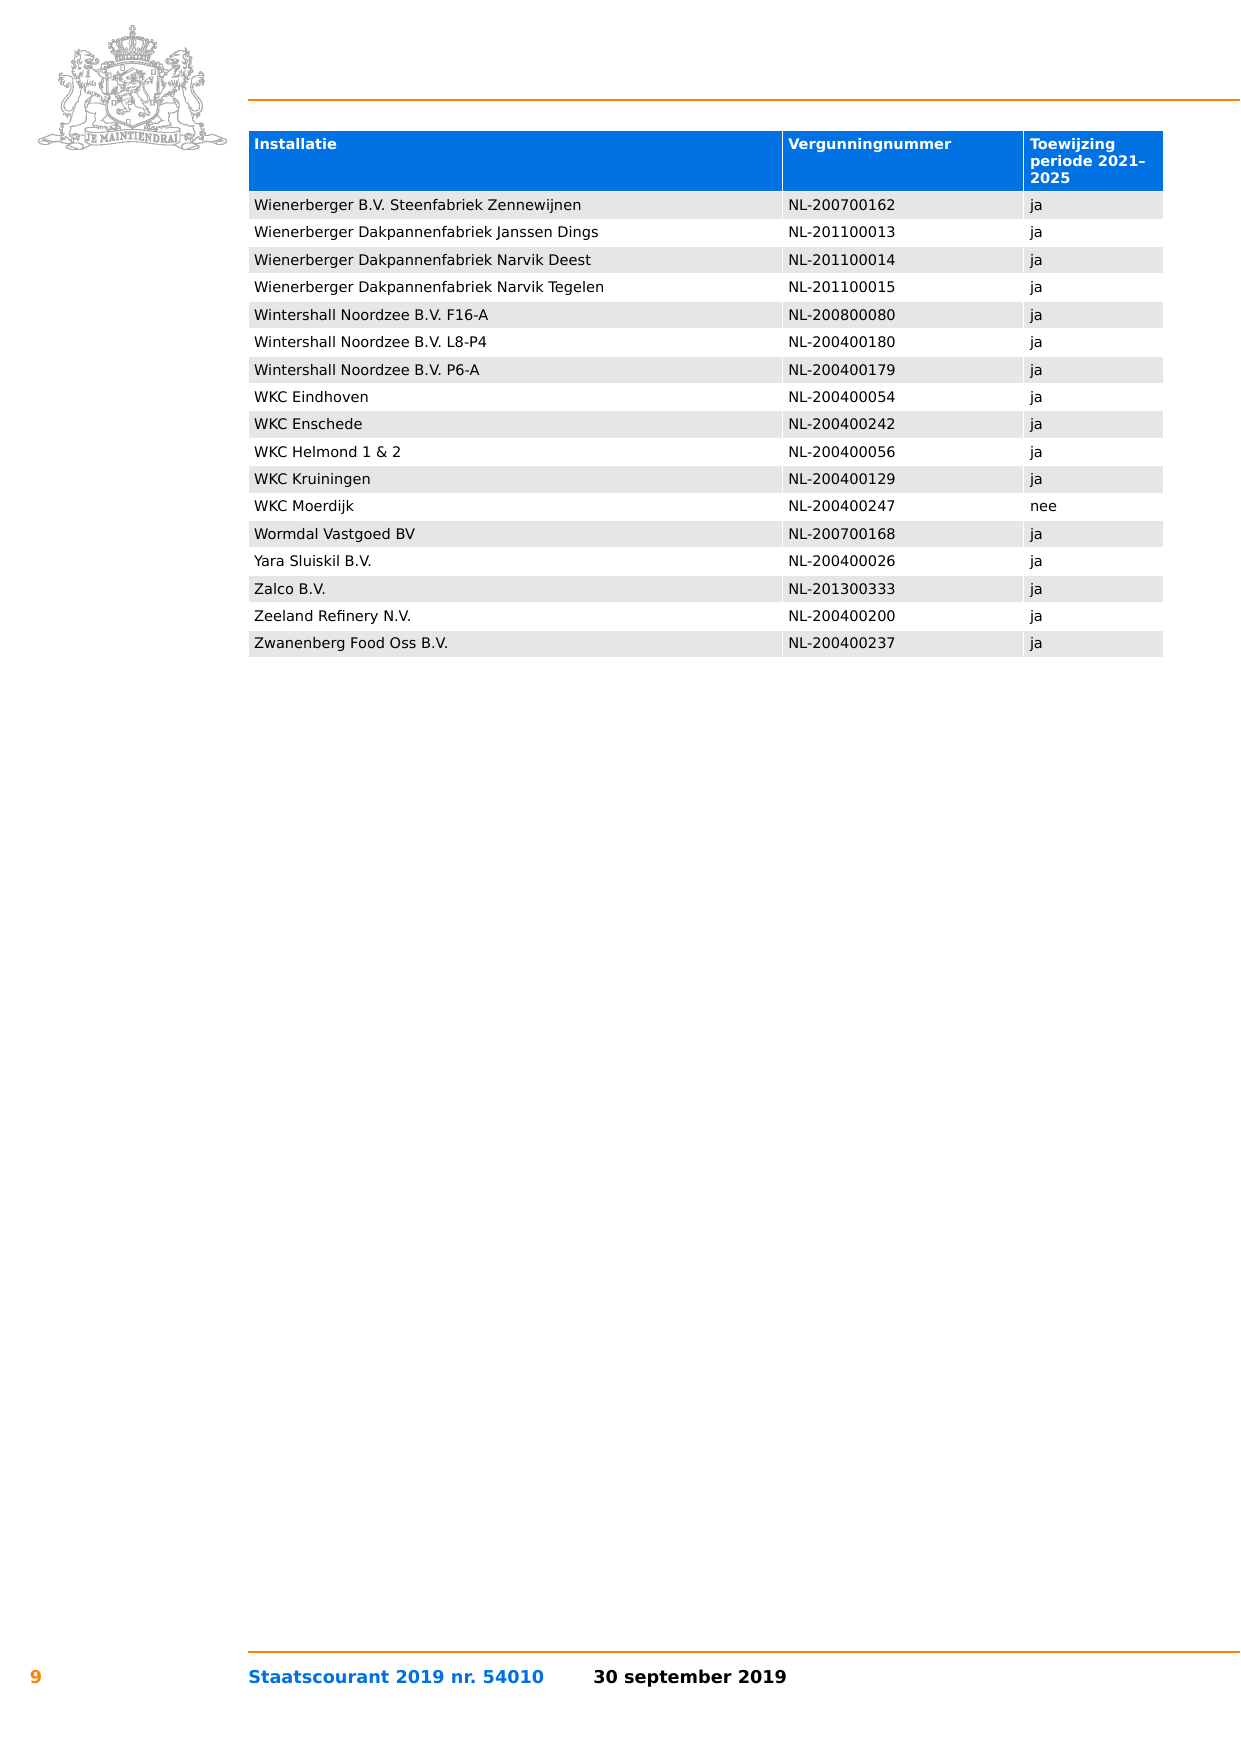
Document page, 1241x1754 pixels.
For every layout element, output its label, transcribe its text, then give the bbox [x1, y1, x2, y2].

table_header Vergunningnummer [783, 131, 1023, 191]
picture [38, 25, 227, 150]
table_cell Zalco B.V. [249, 576, 782, 602]
table_cell Wintershall Noordzee B.V. F16-A [249, 302, 782, 328]
table_cell ja [1024, 576, 1163, 602]
table_cell NL-201100014 [783, 247, 1023, 273]
table_cell ja [1024, 302, 1163, 328]
table_cell NL-201300333 [783, 576, 1023, 602]
table_cell ja [1024, 247, 1163, 273]
table_cell NL-200700162 [783, 192, 1023, 219]
table_cell Wintershall Noordzee B.V. P6-A [249, 357, 782, 383]
table_cell nee [1024, 494, 1163, 520]
table_cell Wintershall Noordzee B.V. L8-P4 [249, 329, 782, 356]
table_cell WKC Helmond 1 & 2 [249, 439, 782, 465]
table_cell NL-200800080 [783, 302, 1023, 328]
table_cell ja [1024, 549, 1163, 575]
table_cell ja [1024, 631, 1163, 657]
table_header Installatie [249, 131, 782, 191]
table_cell ja [1024, 192, 1163, 219]
table_cell NL-201100015 [783, 275, 1023, 301]
table_cell WKC Kruiningen [249, 466, 782, 493]
table_cell ja [1024, 603, 1163, 629]
table_cell Wienerberger Dakpannenfabriek Janssen Dings [249, 220, 782, 246]
table_cell WKC Eindhoven [249, 384, 782, 410]
table_cell Wienerberger B.V. Steenfabriek Zennewijnen [249, 192, 782, 219]
table_cell NL-200400129 [783, 466, 1023, 493]
table_cell NL-200400200 [783, 603, 1023, 629]
table_cell ja [1024, 220, 1163, 246]
table_cell ja [1024, 329, 1163, 356]
table_cell NL-200400237 [783, 631, 1023, 657]
table_cell NL-200400247 [783, 494, 1023, 520]
table_cell Wormdal Vastgoed BV [249, 521, 782, 547]
table_cell NL-200400179 [783, 357, 1023, 383]
table_cell ja [1024, 275, 1163, 301]
table_cell ja [1024, 384, 1163, 410]
table_cell NL-200400054 [783, 384, 1023, 410]
table_cell WKC Enschede [249, 411, 782, 438]
table_cell NL-200400026 [783, 549, 1023, 575]
table_cell ja [1024, 357, 1163, 383]
table_header Toewijzing periode 2021–2025 [1024, 131, 1163, 191]
table_cell ja [1024, 411, 1163, 438]
table_cell NL-200400242 [783, 411, 1023, 438]
table_cell ja [1024, 439, 1163, 465]
table_cell Zeeland Refinery N.V. [249, 603, 782, 629]
table_cell NL-200400180 [783, 329, 1023, 356]
table_cell NL-200700168 [783, 521, 1023, 547]
table_cell Wienerberger Dakpannenfabriek Narvik Deest [249, 247, 782, 273]
table_cell ja [1024, 521, 1163, 547]
table_cell ja [1024, 466, 1163, 493]
table_cell NL-200400056 [783, 439, 1023, 465]
table_cell Wienerberger Dakpannenfabriek Narvik Tegelen [249, 275, 782, 301]
table_cell Zwanenberg Food Oss B.V. [249, 631, 782, 657]
table_cell WKC Moerdijk [249, 494, 782, 520]
table_cell NL-201100013 [783, 220, 1023, 246]
table_cell Yara Sluiskil B.V. [249, 549, 782, 575]
